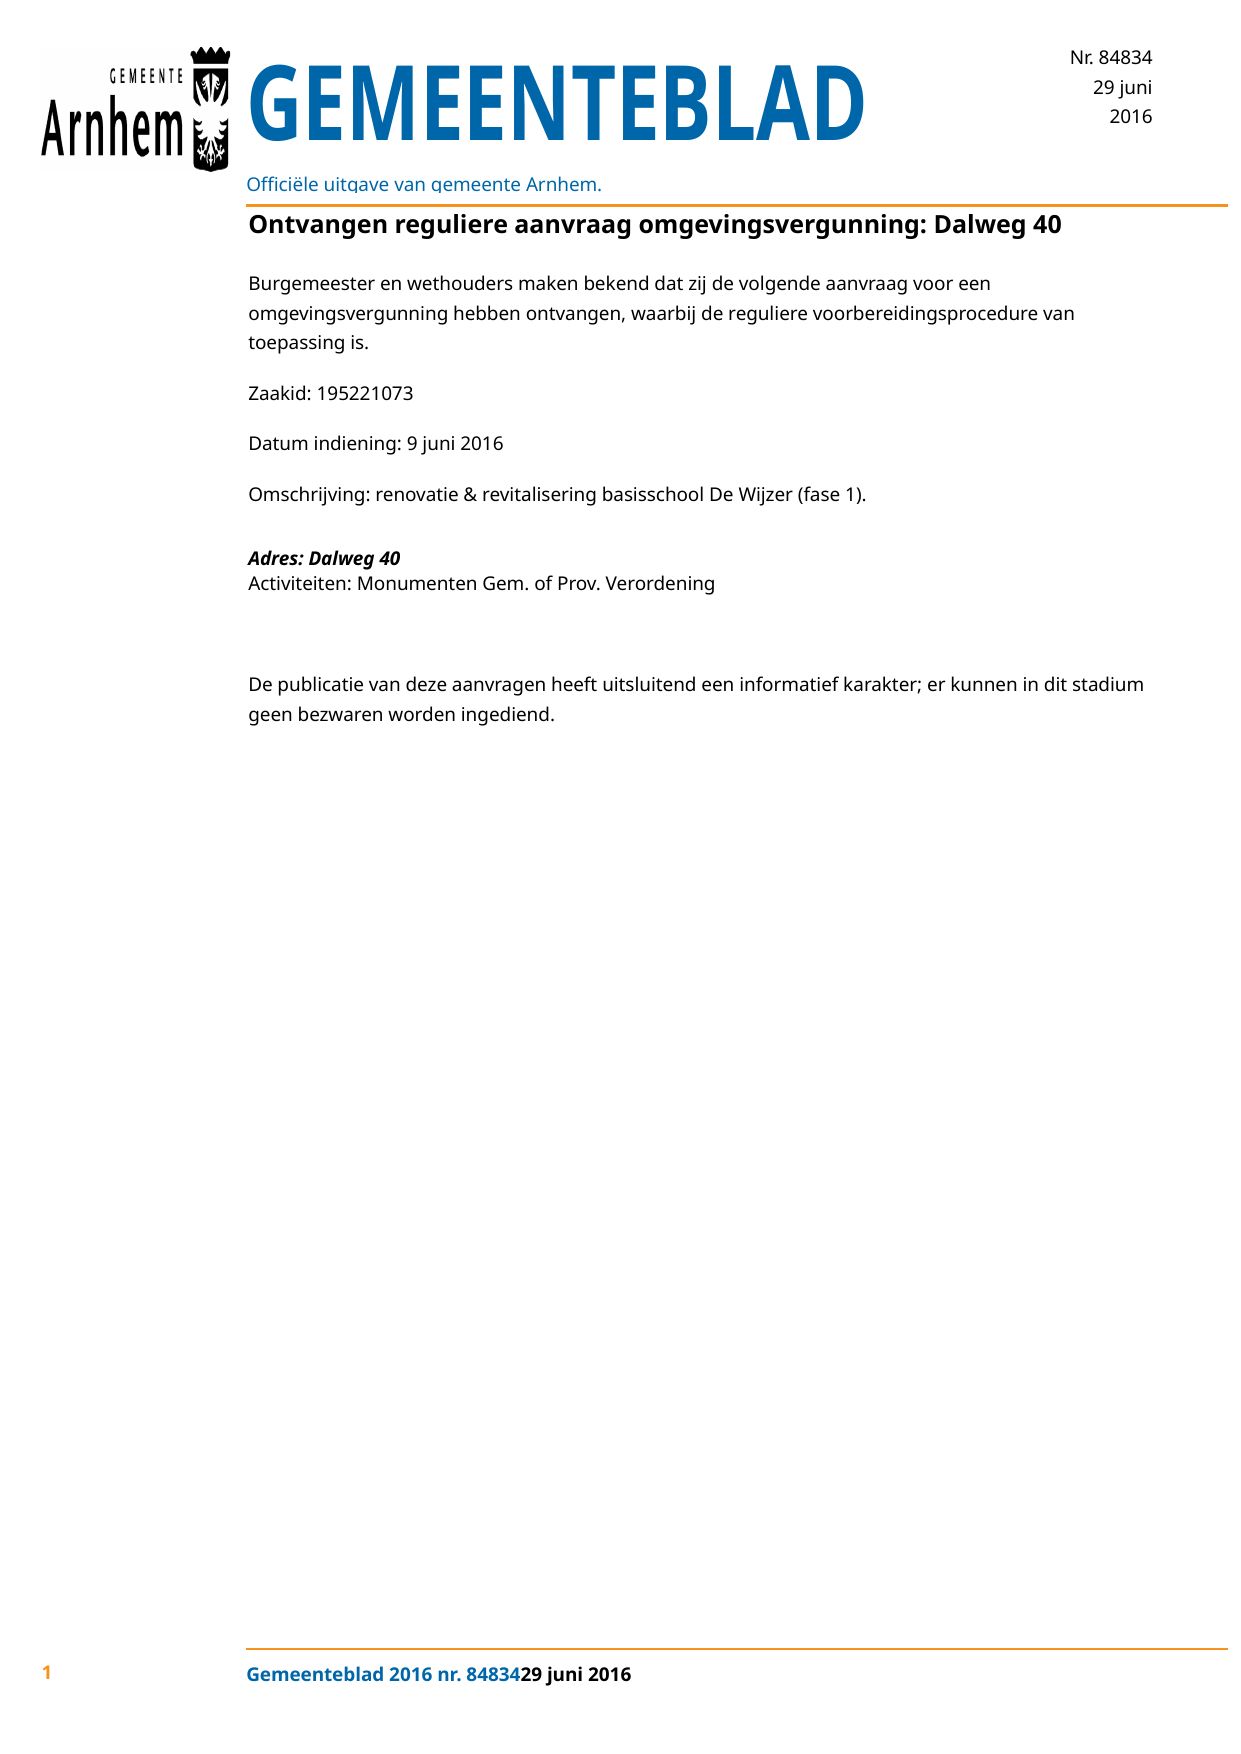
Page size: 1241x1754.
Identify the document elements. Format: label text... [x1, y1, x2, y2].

text Activiteiten: Monumenten Gem. of Prov. Verordening [248, 570, 1152, 596]
text Adres: Dalweg 40 [248, 545, 1152, 570]
picture [41, 47, 231, 172]
text Burgemeester en wethouders maken bekend dat zij de volgende aanvraag voor een omgevingsvergunning hebben ontvangen, waarbij de reguliere voorbereidingsprocedure van toepassing is. [248, 270, 1152, 355]
text Ontvangen reguliere aanvraag omgevingsvergunning: Dalweg 40 [248, 207, 1152, 241]
text Datum indiening: 9 juni 2016 [248, 430, 1152, 456]
text Zaakid: 195221073 [248, 380, 1152, 406]
text Omschrijving: renovatie & revitalisering basisschool De Wijzer (fase 1). [248, 481, 1152, 506]
text De publicatie van deze aanvragen heeft uitsluitend een informatief karakter; er kunnen in dit stadium geen bezwaren worden ingediend. [248, 671, 1152, 727]
